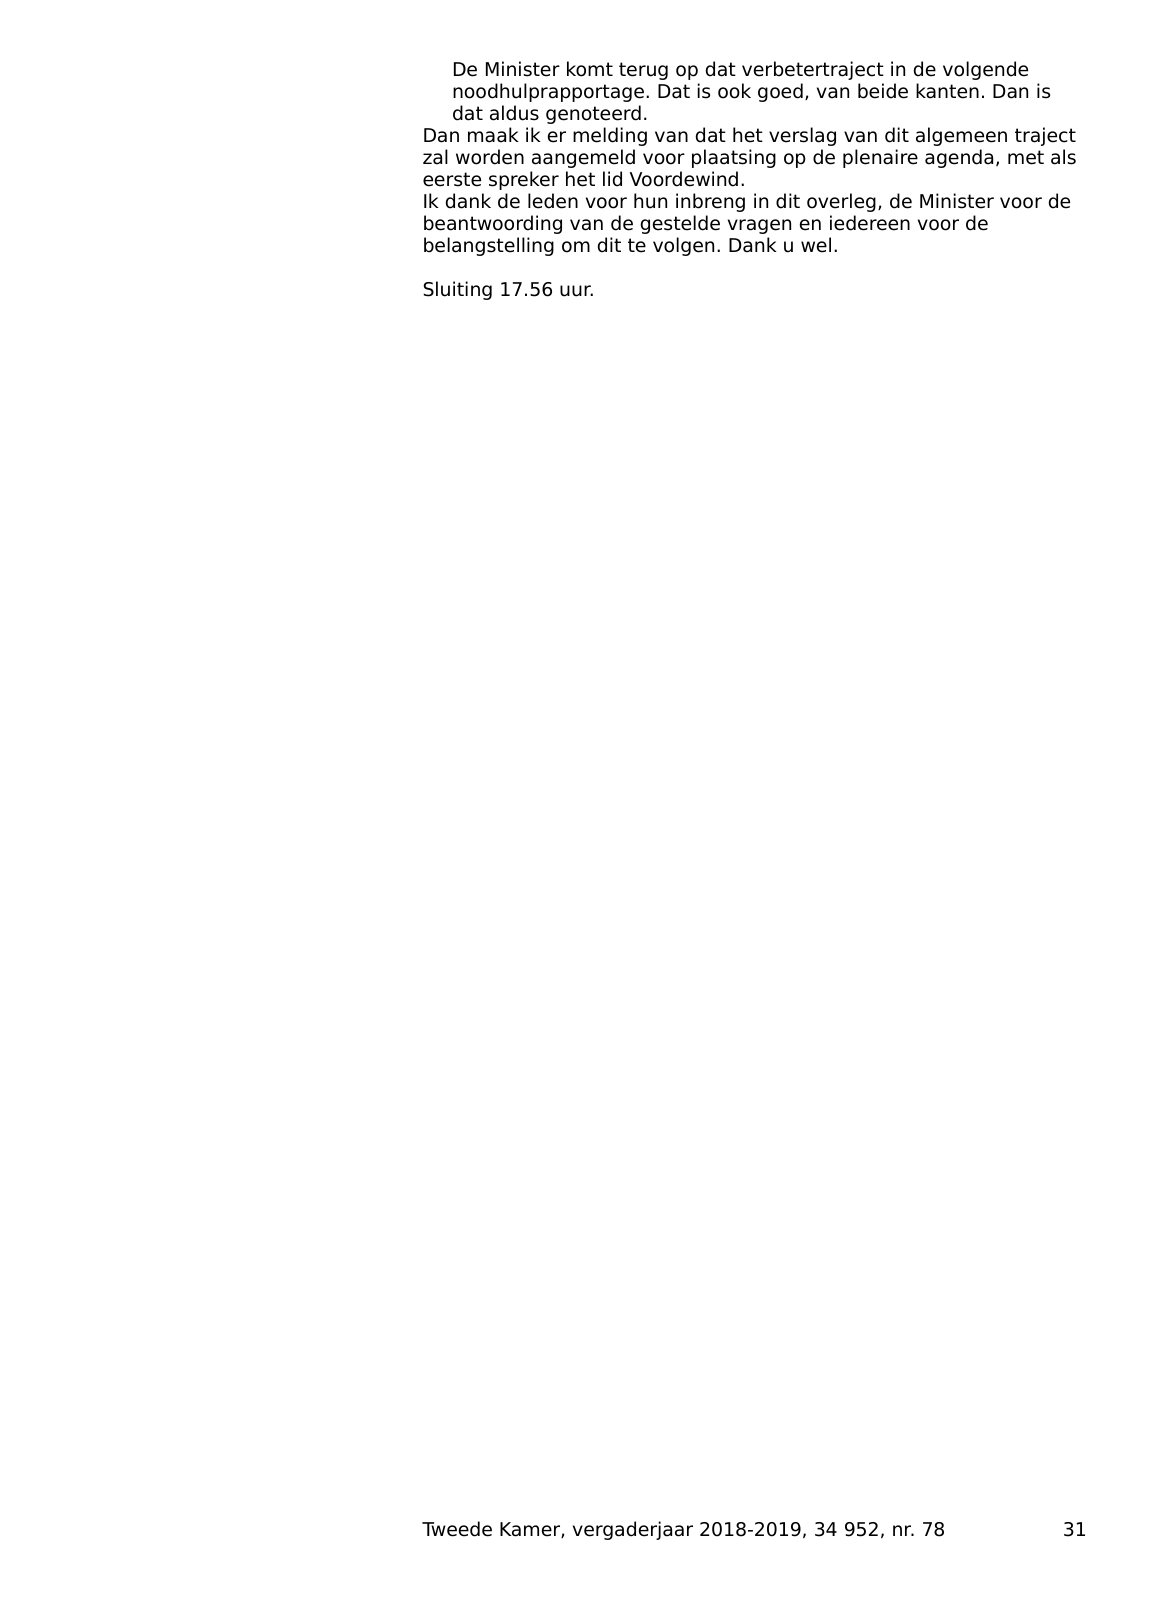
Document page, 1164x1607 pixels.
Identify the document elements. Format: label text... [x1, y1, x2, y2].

text De Minister komt terug op dat verbetertraject in de volgende noodhulprapportage. Dat is ook goed, van beide kanten. Dan is dat aldus genoteerd. [422, 59, 1087, 125]
text Sluiting 17.56 uur. [422, 279, 1087, 301]
text Dan maak ik er melding van dat het verslag van dit algemeen traject zal worden aangemeld voor plaatsing op de plenaire agenda, met als eerste spreker het lid Voordewind. [422, 125, 1087, 191]
text Ik dank de leden voor hun inbreng in dit overleg, de Minister voor de beantwoording van de gestelde vragen en iedereen voor de belangstelling om dit te volgen. Dank u wel. [422, 191, 1087, 257]
